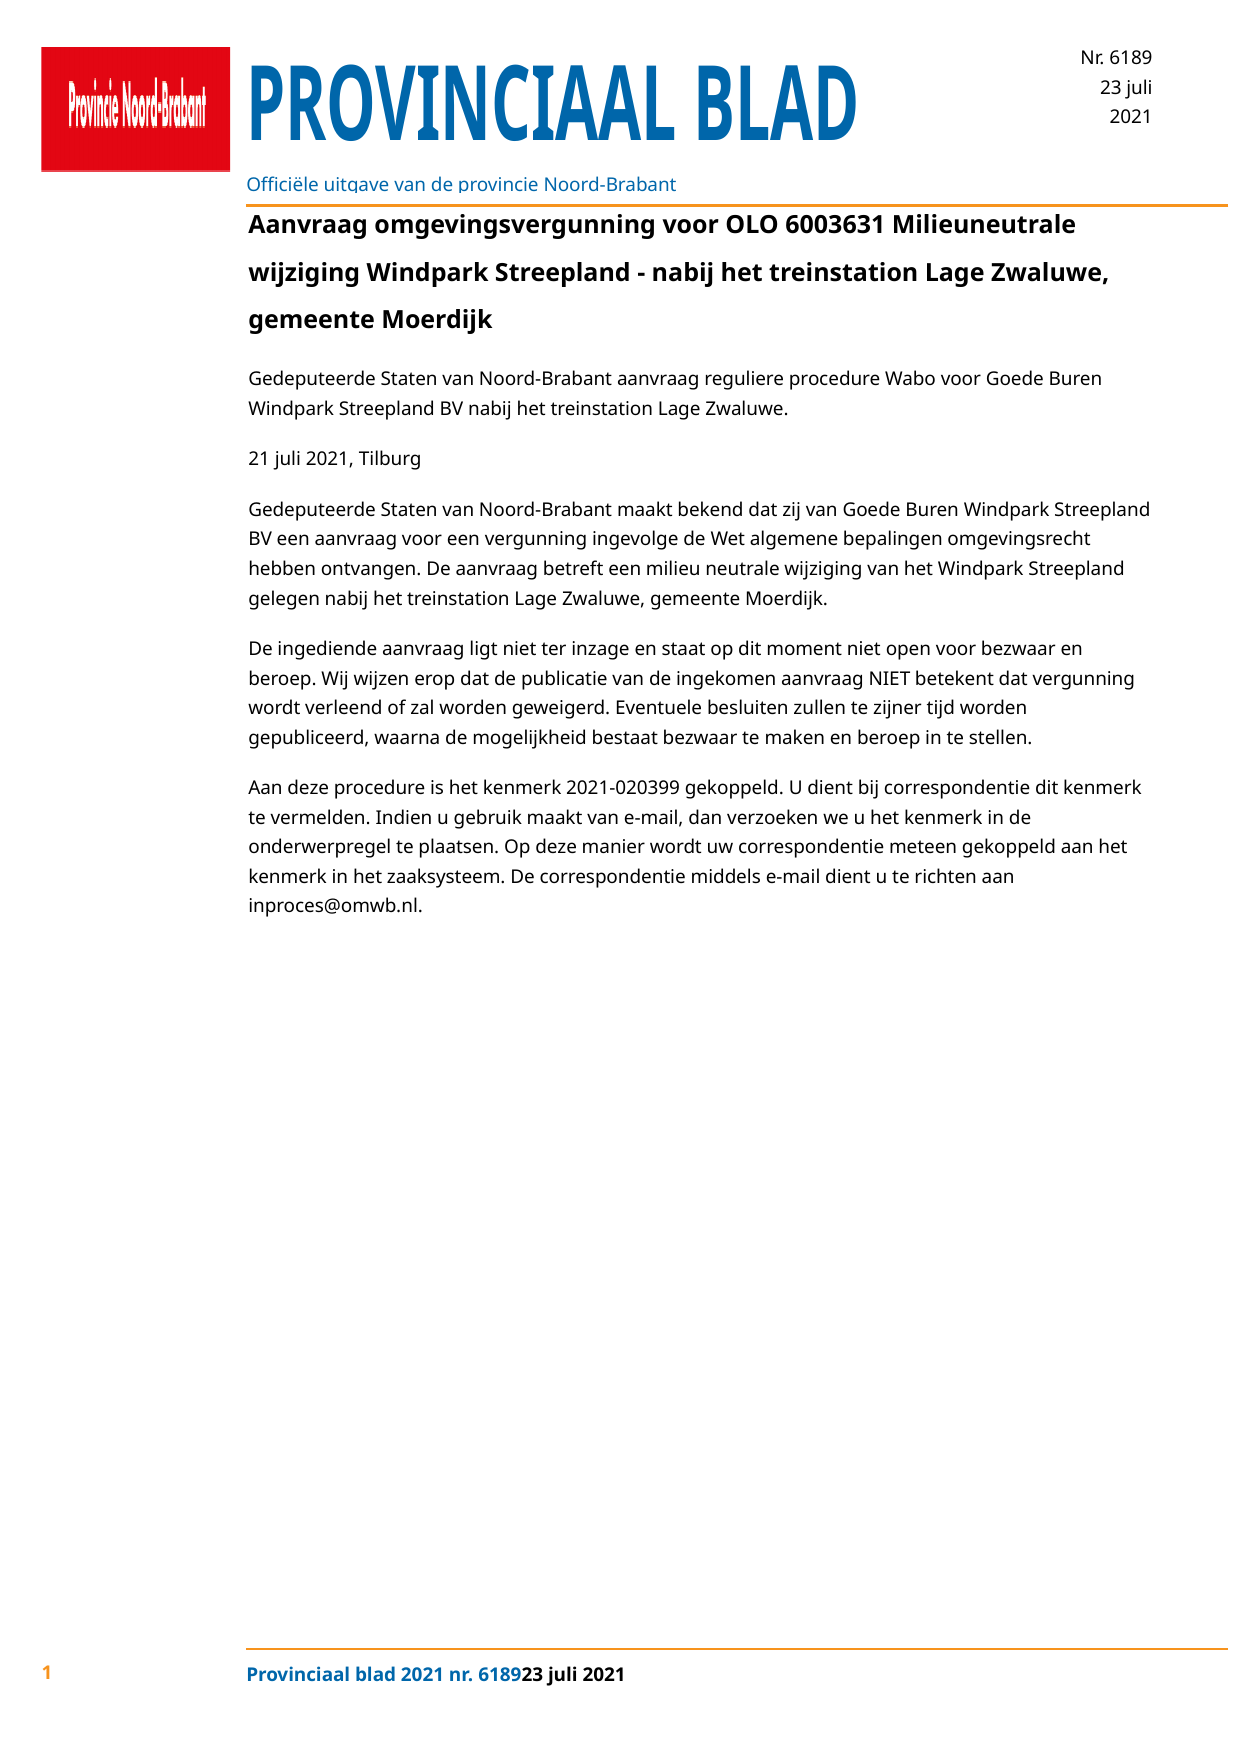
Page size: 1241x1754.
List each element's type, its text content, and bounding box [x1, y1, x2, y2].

text De ingediende aanvraag ligt niet ter inzage en staat op dit moment niet open voor bezwaar en beroep. Wij wijzen erop dat de publicatie van de ingekomen aanvraag NIET betekent dat vergunning wordt verleend of zal worden geweigerd. Eventuele besluiten zullen te zijner tijd worden gepubliceerd, waarna de mogelijkheid bestaat bezwaar te maken en beroep in te stellen. [248, 635, 1152, 749]
picture [41, 47, 231, 172]
text Gedeputeerde Staten van Noord-Brabant aanvraag reguliere procedure Wabo voor Goede Buren Windpark Streepland BV nabij het treinstation Lage Zwaluwe. [248, 366, 1152, 421]
text Gedeputeerde Staten van Noord-Brabant maakt bekend dat zij van Goede Buren Windpark Streepland BV een aanvraag voor een vergunning ingevolge de Wet algemene bepalingen omgevingsrecht hebben ontvangen. De aanvraag betreft een milieu neutrale wijziging van het Windpark Streepland gelegen nabij het treinstation Lage Zwaluwe, gemeente Moerdijk. [248, 496, 1152, 610]
text Aan deze procedure is het kenmerk 2021-020399 gekoppeld. U dient bij correspondentie dit kenmerk te vermelden. Indien u gebruik maakt van e-mail, dan verzoeken we u het kenmerk in de onderwerpregel te plaatsen. Op deze manier wordt uw correspondentie meteen gekoppeld aan het kenmerk in het zaaksysteem. De correspondentie middels e-mail dient u te richten aan inproces@omwb.nl. [248, 774, 1152, 918]
text 21 juli 2021, Tilburg [248, 446, 1152, 471]
text Aanvraag omgevingsvergunning voor OLO 6003631 Milieuneutrale wijziging Windpark Streepland - nabij het treinstation Lage Zwaluwe, gemeente Moerdijk [248, 207, 1152, 336]
